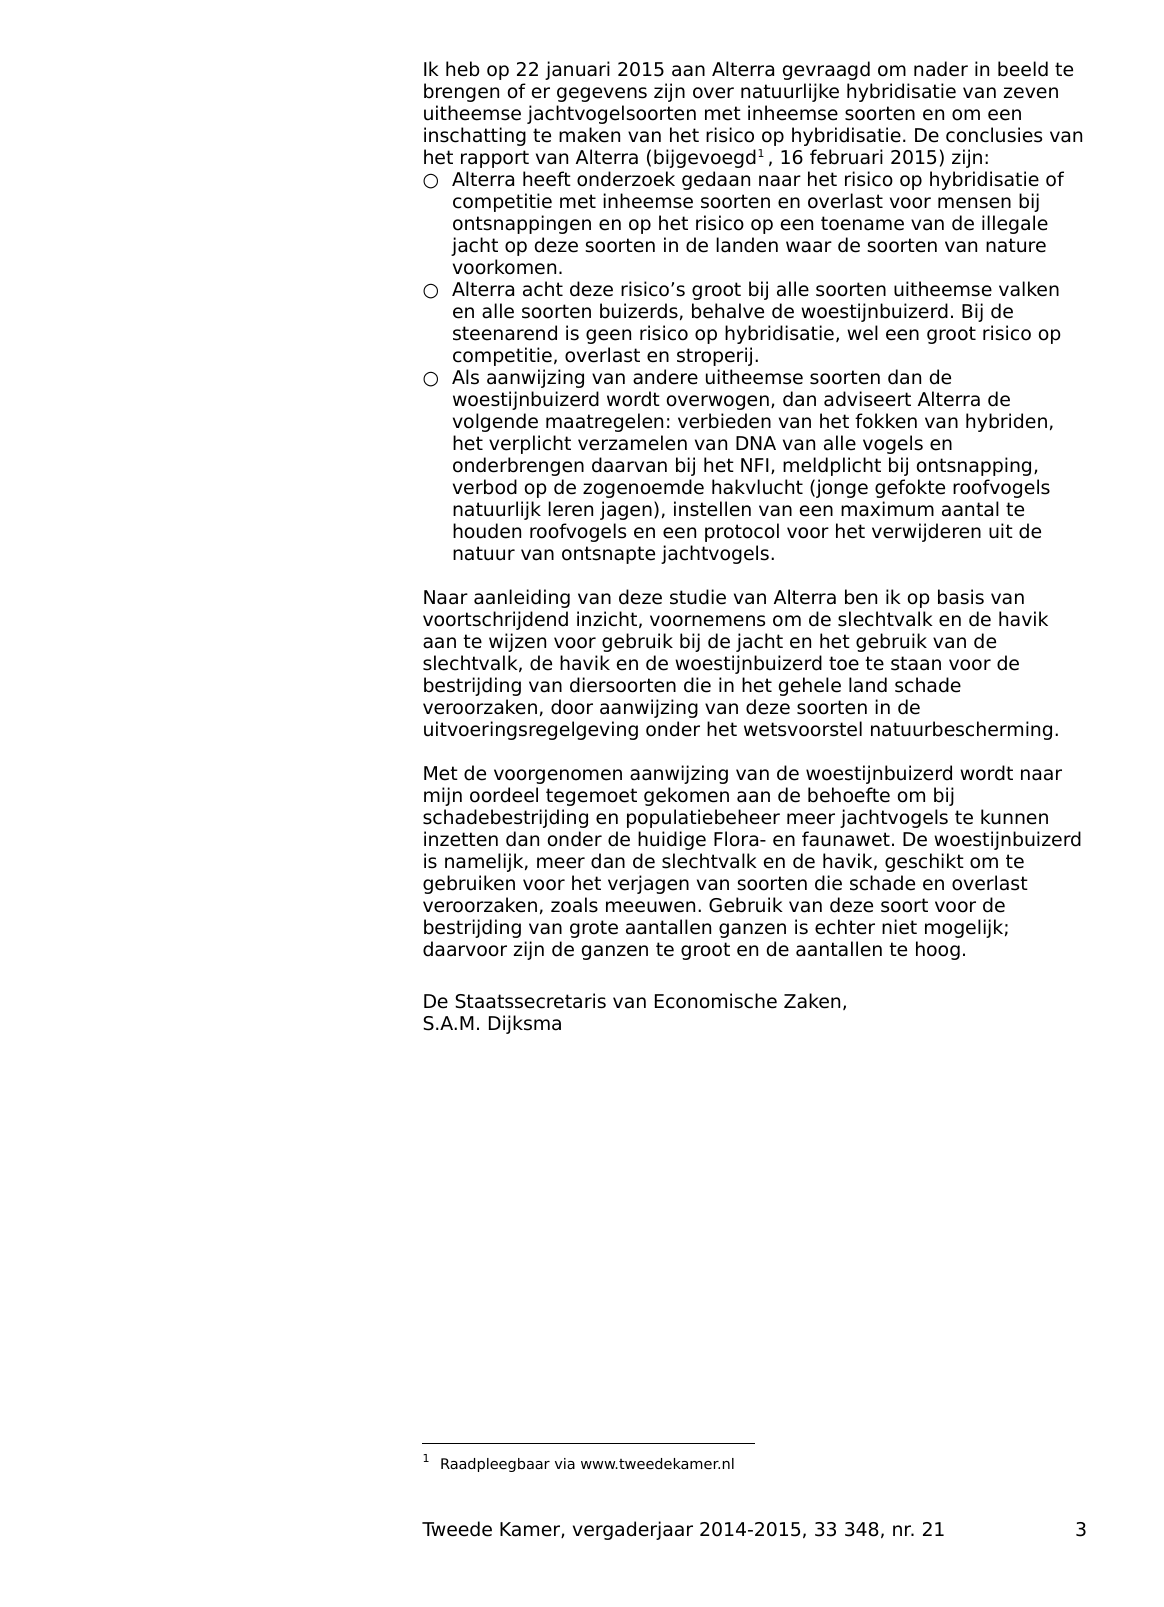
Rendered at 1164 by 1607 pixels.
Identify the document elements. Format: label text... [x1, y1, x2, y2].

text ○ Alterra heeft onderzoek gedaan naar het risico op hybridisatie of competitie met inheemse soorten en overlast voor mensen bij ontsnappingen en op het risico op een toename van de illegale jacht op deze soorten in de landen waar de soorten van nature voorkomen. [422, 169, 1087, 279]
text Raadpleegbaar via www.tweedekamer.nl [422, 1452, 1087, 1474]
text ○ Als aanwijzing van andere uitheemse soorten dan de woestijnbuizerd wordt overwogen, dan adviseert Alterra de volgende maatregelen: verbieden van het fokken van hybriden, het verplicht verzamelen van DNA van alle vogels en onderbrengen daarvan bij het NFI, meldplicht bij ontsnapping, verbod op de zogenoemde hakvlucht (jonge gefokte roofvogels natuurlijk leren jagen), instellen van een maximum aantal te houden roofvogels en een protocol voor het verwijderen uit de natuur van ontsnapte jachtvogels. [422, 367, 1087, 564]
text Naar aanleiding van deze studie van Alterra ben ik op basis van voortschrijdend inzicht, voornemens om de slechtvalk en de havik aan te wijzen voor gebruik bij de jacht en het gebruik van de slechtvalk, de havik en de woestijnbuizerd toe te staan voor de bestrijding van diersoorten die in het gehele land schade veroorzaken, door aanwijzing van deze soorten in de uitvoeringsregelgeving onder het wetsvoorstel natuurbescherming. [422, 587, 1087, 741]
text Met de voorgenomen aanwijzing van de woestijnbuizerd wordt naar mijn oordeel tegemoet gekomen aan de behoefte om bij schadebestrijding en populatiebeheer meer jachtvogels te kunnen inzetten dan onder de huidige Flora- en faunawet. De woestijnbuizerd is namelijk, meer dan de slechtvalk en de havik, geschikt om te gebruiken voor het verjagen van soorten die schade en overlast veroorzaken, zoals meeuwen. Gebruik van deze soort voor de bestrijding van grote aantallen ganzen is echter niet mogelijk; daarvoor zijn de ganzen te groot en de aantallen te hoog. [422, 763, 1087, 961]
text ○ Alterra acht deze risico’s groot bij alle soorten uitheemse valken en alle soorten buizerds, behalve de woestijnbuizerd. Bij de steenarend is geen risico op hybridisatie, wel een groot risico op competitie, overlast en stroperij. [422, 279, 1087, 367]
text De Staatssecretaris van Economische Zaken, S.A.M. Dijksma [422, 991, 1087, 1034]
text Ik heb op 22 januari 2015 aan Alterra gevraagd om nader in beeld te brengen of er gegevens zijn over natuurlijke hybridisatie van zeven uitheemse jachtvogelsoorten met inheemse soorten en om een inschatting te maken van het risico op hybridisatie. De conclusies van het rapport van Alterra (bijgevoegd, 16 februari 2015) zijn: [422, 59, 1087, 169]
